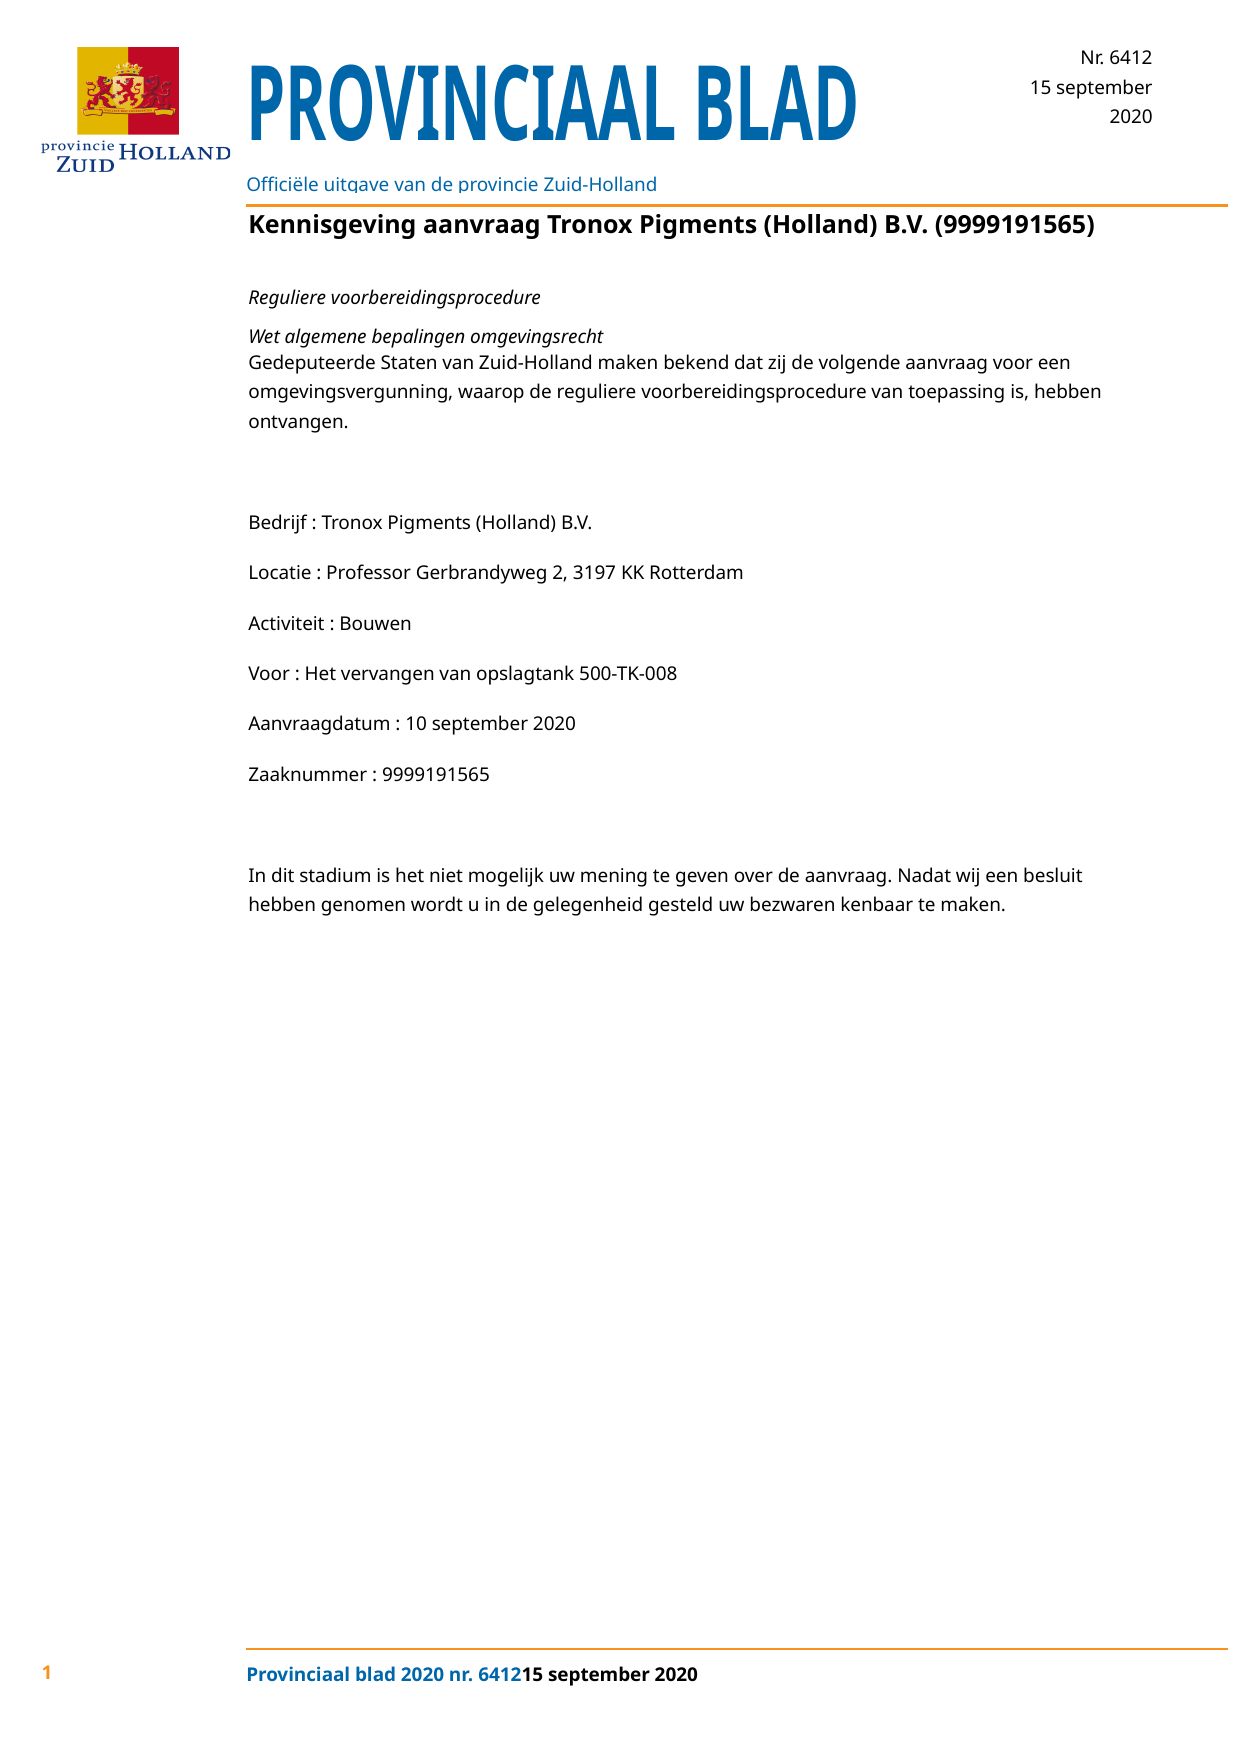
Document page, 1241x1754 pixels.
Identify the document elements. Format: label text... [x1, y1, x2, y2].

text Kennisgeving aanvraag Tronox Pigments (Holland) B.V. (9999191565) [248, 207, 1152, 241]
text Voor : Het vervangen van opslagtank 500-TK-008 [248, 660, 1152, 686]
picture [41, 47, 231, 172]
text Aanvraagdatum : 10 september 2020 [248, 711, 1152, 736]
text Wet algemene bepalingen omgevingsrecht [248, 323, 1152, 349]
text Activiteit : Bouwen [248, 610, 1152, 635]
text Zaaknummer : 9999191565 [248, 761, 1152, 787]
text Reguliere voorbereidingsprocedure [248, 284, 1152, 309]
text Gedeputeerde Staten van Zuid-Holland maken bekend dat zij de volgende aanvraag voor een omgevingsvergunning, waarop de reguliere voorbereidingsprocedure van toepassing is, hebben ontvangen. [248, 349, 1152, 434]
text Locatie : Professor Gerbrandyweg 2, 3197 KK Rotterdam [248, 559, 1152, 585]
text Bedrijf : Tronox Pigments (Holland) B.V. [248, 509, 1152, 534]
text In dit stadium is het niet mogelijk uw mening te geven over de aanvraag. Nadat wij een besluit hebben genomen wordt u in de gelegenheid gesteld uw bezwaren kenbaar te maken. [248, 862, 1152, 917]
